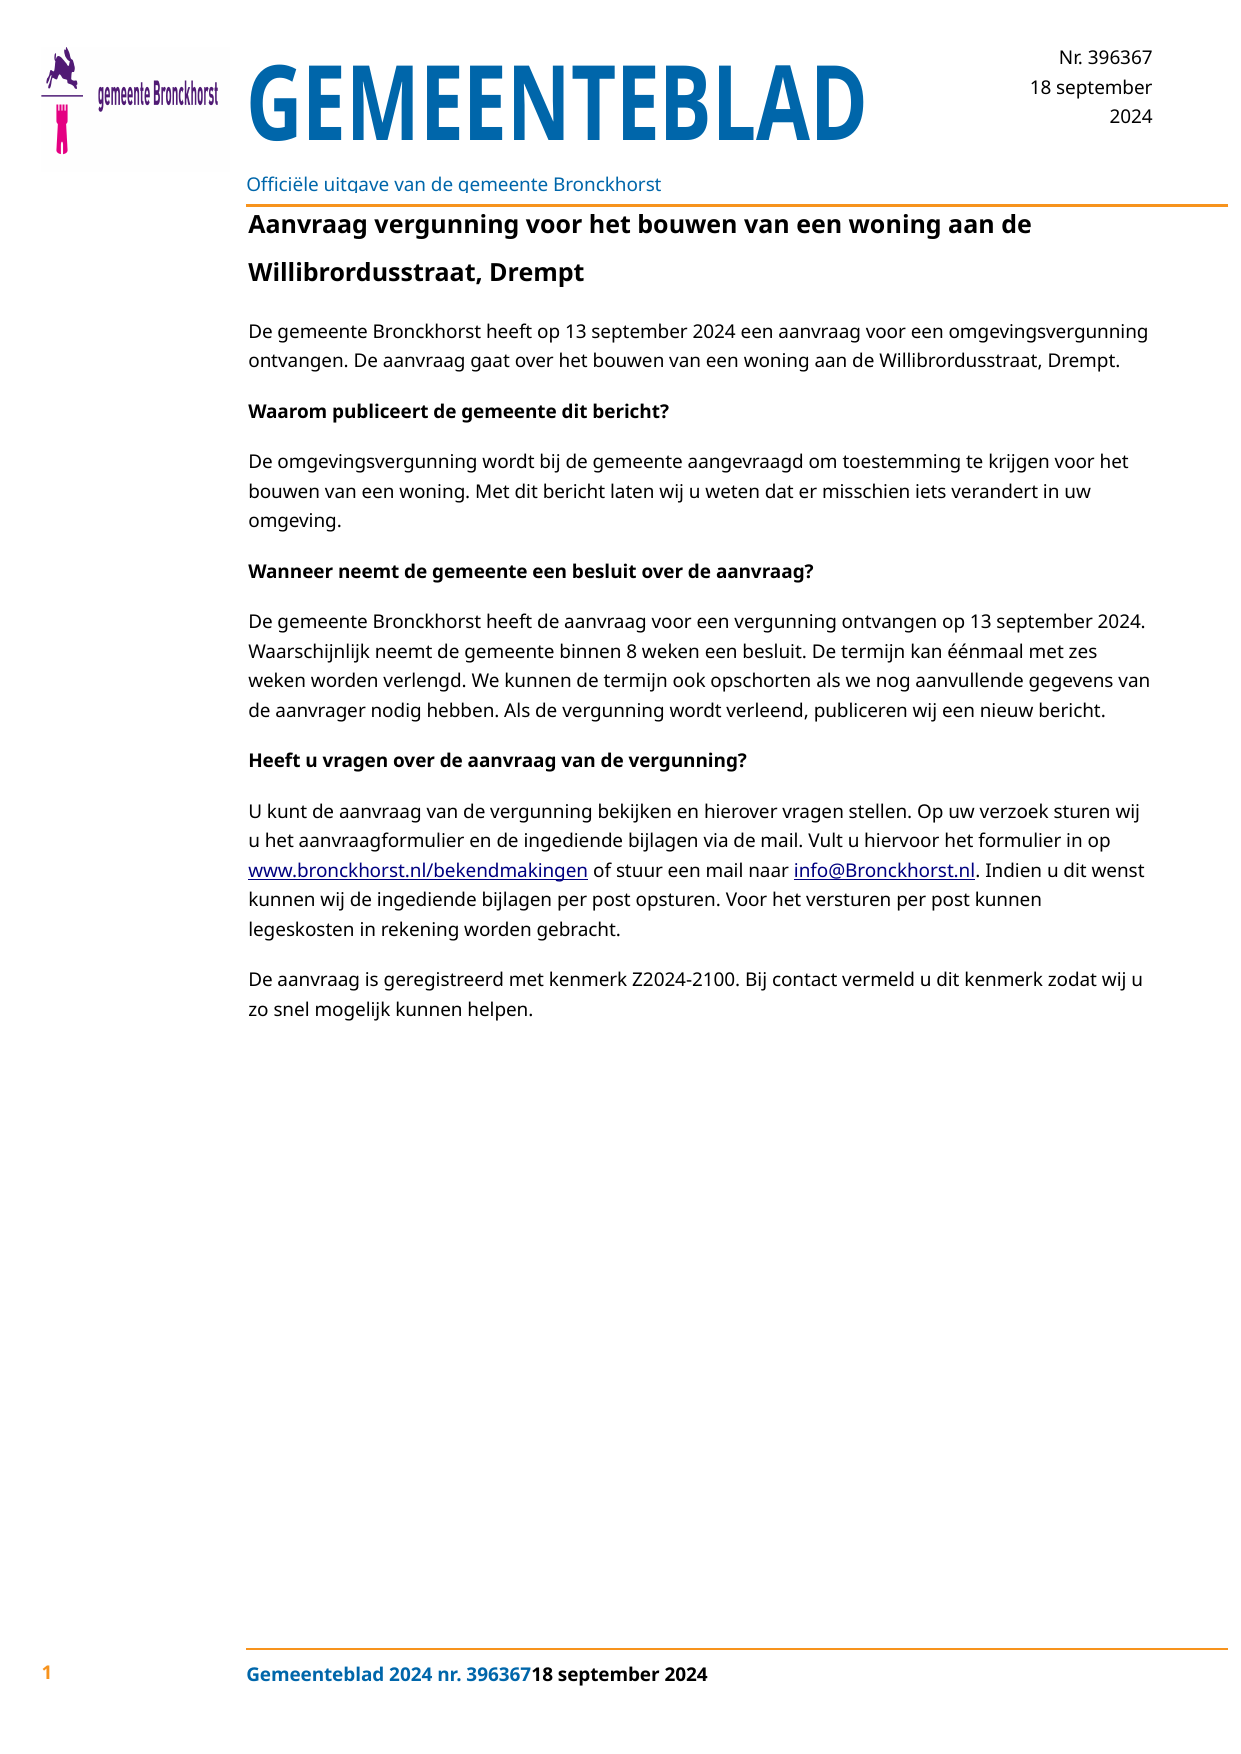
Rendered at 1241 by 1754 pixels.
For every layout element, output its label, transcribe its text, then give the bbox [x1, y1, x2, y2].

text De gemeente Bronckhorst heeft op 13 september 2024 een aanvraag voor een omgevingsvergunning ontvangen. De aanvraag gaat over het bouwen van een woning aan de Willibrordusstraat, Drempt. [248, 318, 1152, 373]
picture [41, 47, 231, 172]
text De gemeente Bronckhorst heeft de aanvraag voor een vergunning ontvangen op 13 september 2024. Waarschijnlijk neemt de gemeente binnen 8 weken een besluit. De termijn kan éénmaal met zes weken worden verlengd. We kunnen de termijn ook opschorten als we nog aanvullende gegevens van de aanvrager nodig hebben. Als de vergunning wordt verleend, publiceren wij een nieuw bericht. [248, 608, 1152, 723]
text Waarom publiceert de gemeente dit bericht? [248, 398, 1152, 424]
text U kunt de aanvraag van de vergunning bekijken en hierover vragen stellen. Op uw verzoek sturen wij u het aanvraagformulier en de ingediende bijlagen via de mail. Vult u hiervoor het formulier in op www.bronckhorst.nl/bekendmakingen of stuur een mail naar info@Bronckhorst.nl. Indien u dit wenst kunnen wij de ingediende bijlagen per post opsturen. Voor het versturen per post kunnen legeskosten in rekening worden gebracht. [248, 798, 1152, 942]
text Aanvraag vergunning voor het bouwen van een woning aan de Willibrordusstraat, Drempt [248, 207, 1152, 288]
text Wanneer neemt de gemeente een besluit over de aanvraag? [248, 558, 1152, 584]
text De omgevingsvergunning wordt bij de gemeente aangevraagd om toestemming te krijgen voor het bouwen van een woning. Met dit bericht laten wij u weten dat er misschien iets verandert in uw omgeving. [248, 448, 1152, 533]
text Heeft u vragen over de aanvraag van de vergunning? [248, 747, 1152, 773]
text De aanvraag is geregistreerd met kenmerk Z2024-2100. Bij contact vermeld u dit kenmerk zodat wij u zo snel mogelijk kunnen helpen. [248, 967, 1152, 1022]
